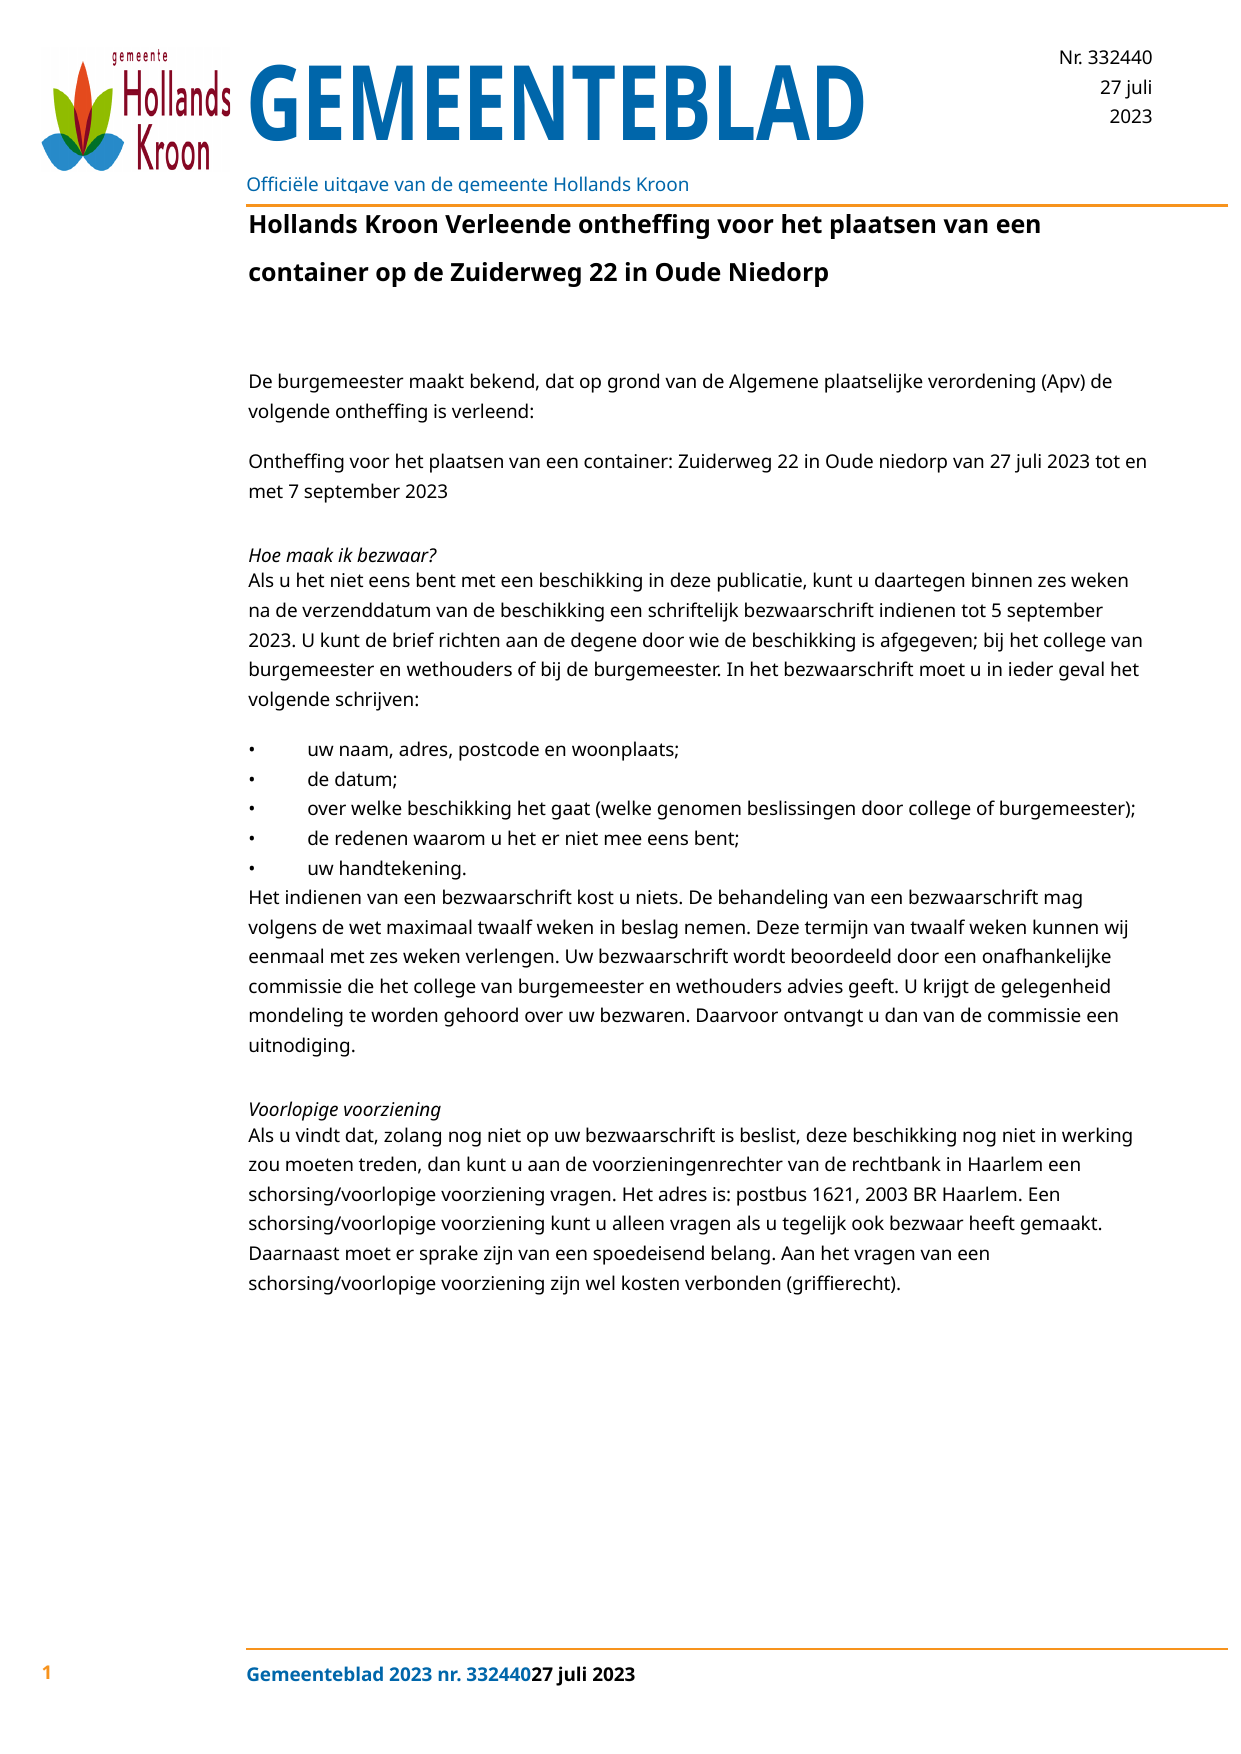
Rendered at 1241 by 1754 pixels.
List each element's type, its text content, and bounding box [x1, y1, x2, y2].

text Ontheffing voor het plaatsen van een container: Zuiderweg 22 in Oude niedorp van 27 juli 2023 tot en met 7 september 2023 [248, 448, 1152, 504]
text Als u het niet eens bent met een beschikking in deze publicatie, kunt u daartegen binnen zes weken na de verzenddatum van de beschikking een schriftelijk bezwaarschrift indienen tot 5 september 2023. U kunt de brief richten aan de degene door wie de beschikking is afgegeven; bij het college van burgemeester en wethouders of bij de burgemeester. In het bezwaarschrift moet u in ieder geval het volgende schrijven: [248, 568, 1152, 712]
list uw naam, adres, postcode en woonplaats; [248, 736, 1152, 762]
list de redenen waarom u het er niet mee eens bent; [248, 825, 1152, 851]
list uw handtekening. [248, 855, 1152, 880]
text Hoe maak ik bezwaar? [248, 542, 1152, 568]
text Als u vindt dat, zolang nog niet op uw bezwaarschrift is beslist, deze beschikking nog niet in werking zou moeten treden, dan kunt u aan de voorzieningenrechter van de rechtbank in Haarlem een schorsing/voorlopige voorziening vragen. Het adres is: postbus 1621, 2003 BR Haarlem. Een schorsing/voorlopige voorziening kunt u alleen vragen als u tegelijk ook bezwaar heeft gemaakt. Daarnaast moet er sprake zijn van een spoedeisend belang. Aan het vragen van een schorsing/voorlopige voorziening zijn wel kosten verbonden (griffierecht). [248, 1122, 1152, 1296]
picture [41, 47, 231, 172]
text Voorlopige voorziening [248, 1096, 1152, 1122]
text Het indienen van een bezwaarschrift kost u niets. De behandeling van een bezwaarschrift mag volgens de wet maximaal twaalf weken in beslag nemen. Deze termijn van twaalf weken kunnen wij eenmaal met zes weken verlengen. Uw bezwaarschrift wordt beoordeeld door een onafhankelijke commissie die het college van burgemeester en wethouders advies geeft. U krijgt de gelegenheid mondeling te worden gehoord over uw bezwaren. Daarvoor ontvangt u dan van de commissie een uitnodiging. [248, 884, 1152, 1058]
list over welke beschikking het gaat (welke genomen beslissingen door college of burgemeester); [248, 796, 1152, 821]
list de datum; [248, 766, 1152, 792]
text Hollands Kroon Verleende ontheffing voor het plaatsen van een container op de Zuiderweg 22 in Oude Niedorp [248, 207, 1152, 288]
text De burgemeester maakt bekend, dat op grond van de Algemene plaatselijke verordening (Apv) de volgende ontheffing is verleend: [248, 368, 1152, 424]
